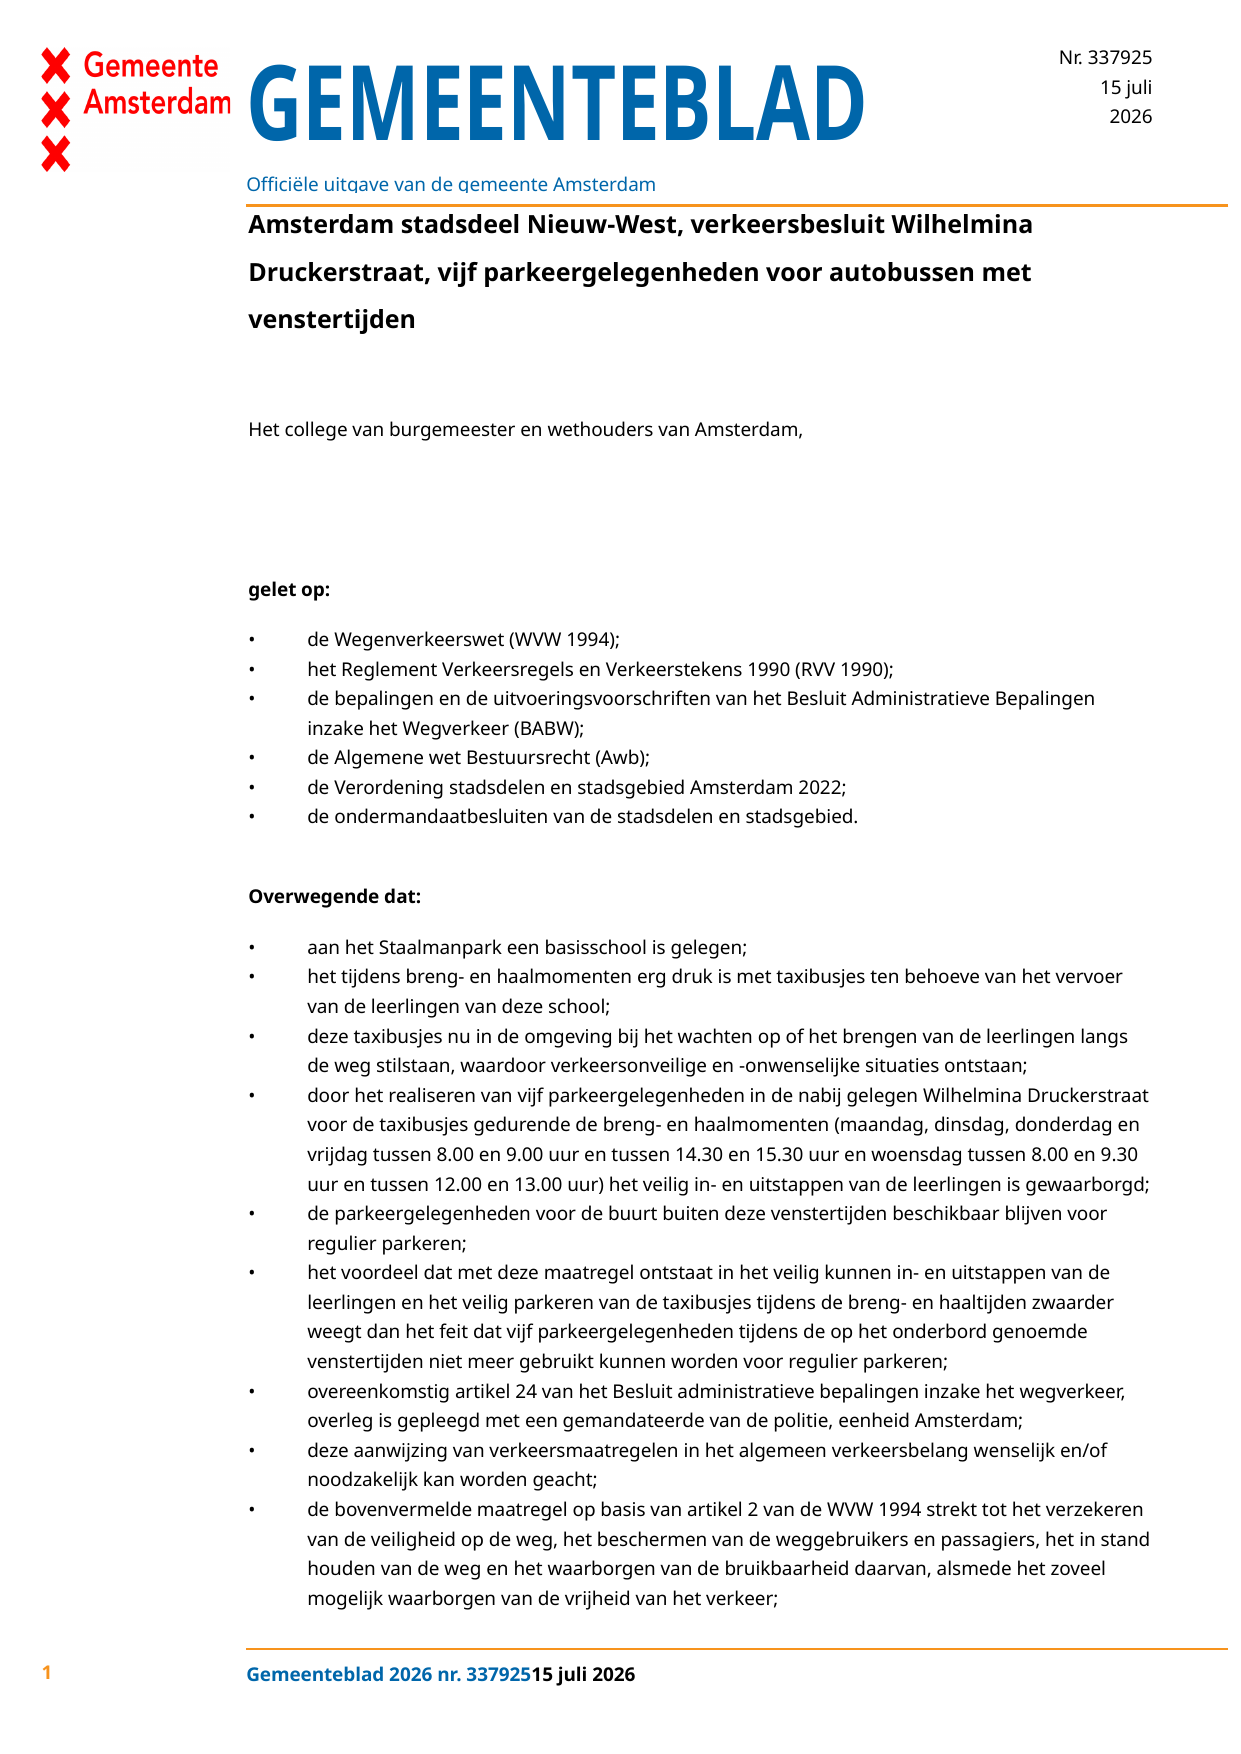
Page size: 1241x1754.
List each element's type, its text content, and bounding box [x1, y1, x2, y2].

list de bepalingen en de uitvoeringsvoorschriften van het Besluit Administratieve Bepalingen inzake het Wegverkeer (BABW); [248, 685, 1152, 741]
list aan het Staalmanpark een basisschool is gelegen; [248, 934, 1152, 960]
list het Reglement Verkeersregels en Verkeerstekens 1990 (RVV 1990); [248, 656, 1152, 682]
list door het realiseren van vijf parkeergelegenheden in de nabij gelegen Wilhelmina Druckerstraat voor de taxibusjes gedurende de breng- en haalmomenten (maandag, dinsdag, donderdag en vrijdag tussen 8.00 en 9.00 uur en tussen 14.30 en 15.30 uur en woensdag tussen 8.00 en 9.30 uur en tussen 12.00 en 13.00 uur) het veilig in- en uitstappen van de leerlingen is gewaarborgd; [248, 1082, 1152, 1197]
list de Algemene wet Bestuursrecht (Awb); [248, 744, 1152, 770]
list deze taxibusjes nu in de omgeving bij het wachten op of het brengen van de leerlingen langs de weg stilstaan, waardoor verkeersonveilige en -onwenselijke situaties ontstaan; [248, 1023, 1152, 1078]
list de Wegenverkeerswet (WVW 1994); [248, 626, 1152, 652]
list het voordeel dat met deze maatregel ontstaat in het veilig kunnen in- en uitstappen van de leerlingen en het veilig parkeren van de taxibusjes tijdens de breng- en haaltijden zwaarder weegt dan het feit dat vijf parkeergelegenheden tijdens de op het onderbord genoemde venstertijden niet meer gebruikt kunnen worden voor regulier parkeren; [248, 1259, 1152, 1374]
list het tijdens breng- en haalmomenten erg druk is met taxibusjes ten behoeve van het vervoer van de leerlingen van deze school; [248, 964, 1152, 1019]
list deze aanwijzing van verkeersmaatregelen in het algemeen verkeersbelang wenselijk en/of noodzakelijk kan worden geacht; [248, 1437, 1152, 1492]
list overeenkomstig artikel 24 van het Besluit administratieve bepalingen inzake het wegverkeer, overleg is gepleegd met een gemandateerde van de politie, eenheid Amsterdam; [248, 1378, 1152, 1433]
text Overwegende dat: [248, 884, 1152, 909]
list de ondermandaatbesluiten van de stadsdelen en stadsgebied. [248, 804, 1152, 829]
text Het college van burgemeester en wethouders van Amsterdam, [248, 416, 1152, 442]
text Amsterdam stadsdeel Nieuw-West, verkeersbesluit Wilhelmina Druckerstraat, vijf parkeergelegenheden voor autobussen met venstertijden [248, 207, 1152, 336]
text gelet op: [248, 576, 1152, 602]
list de bovenvermelde maatregel op basis van artikel 2 van de WVW 1994 strekt tot het verzekeren van de veiligheid op de weg, het beschermen van de weggebruikers en passagiers, het in stand houden van de weg en het waarborgen van de bruikbaarheid daarvan, alsmede het zoveel mogelijk waarborgen van de vrijheid van het verkeer; [248, 1496, 1152, 1611]
list de parkeergelegenheden voor de buurt buiten deze venstertijden beschikbaar blijven voor regulier parkeren; [248, 1200, 1152, 1256]
list de Verordening stadsdelen en stadsgebied Amsterdam 2022; [248, 774, 1152, 800]
picture [41, 47, 231, 172]
